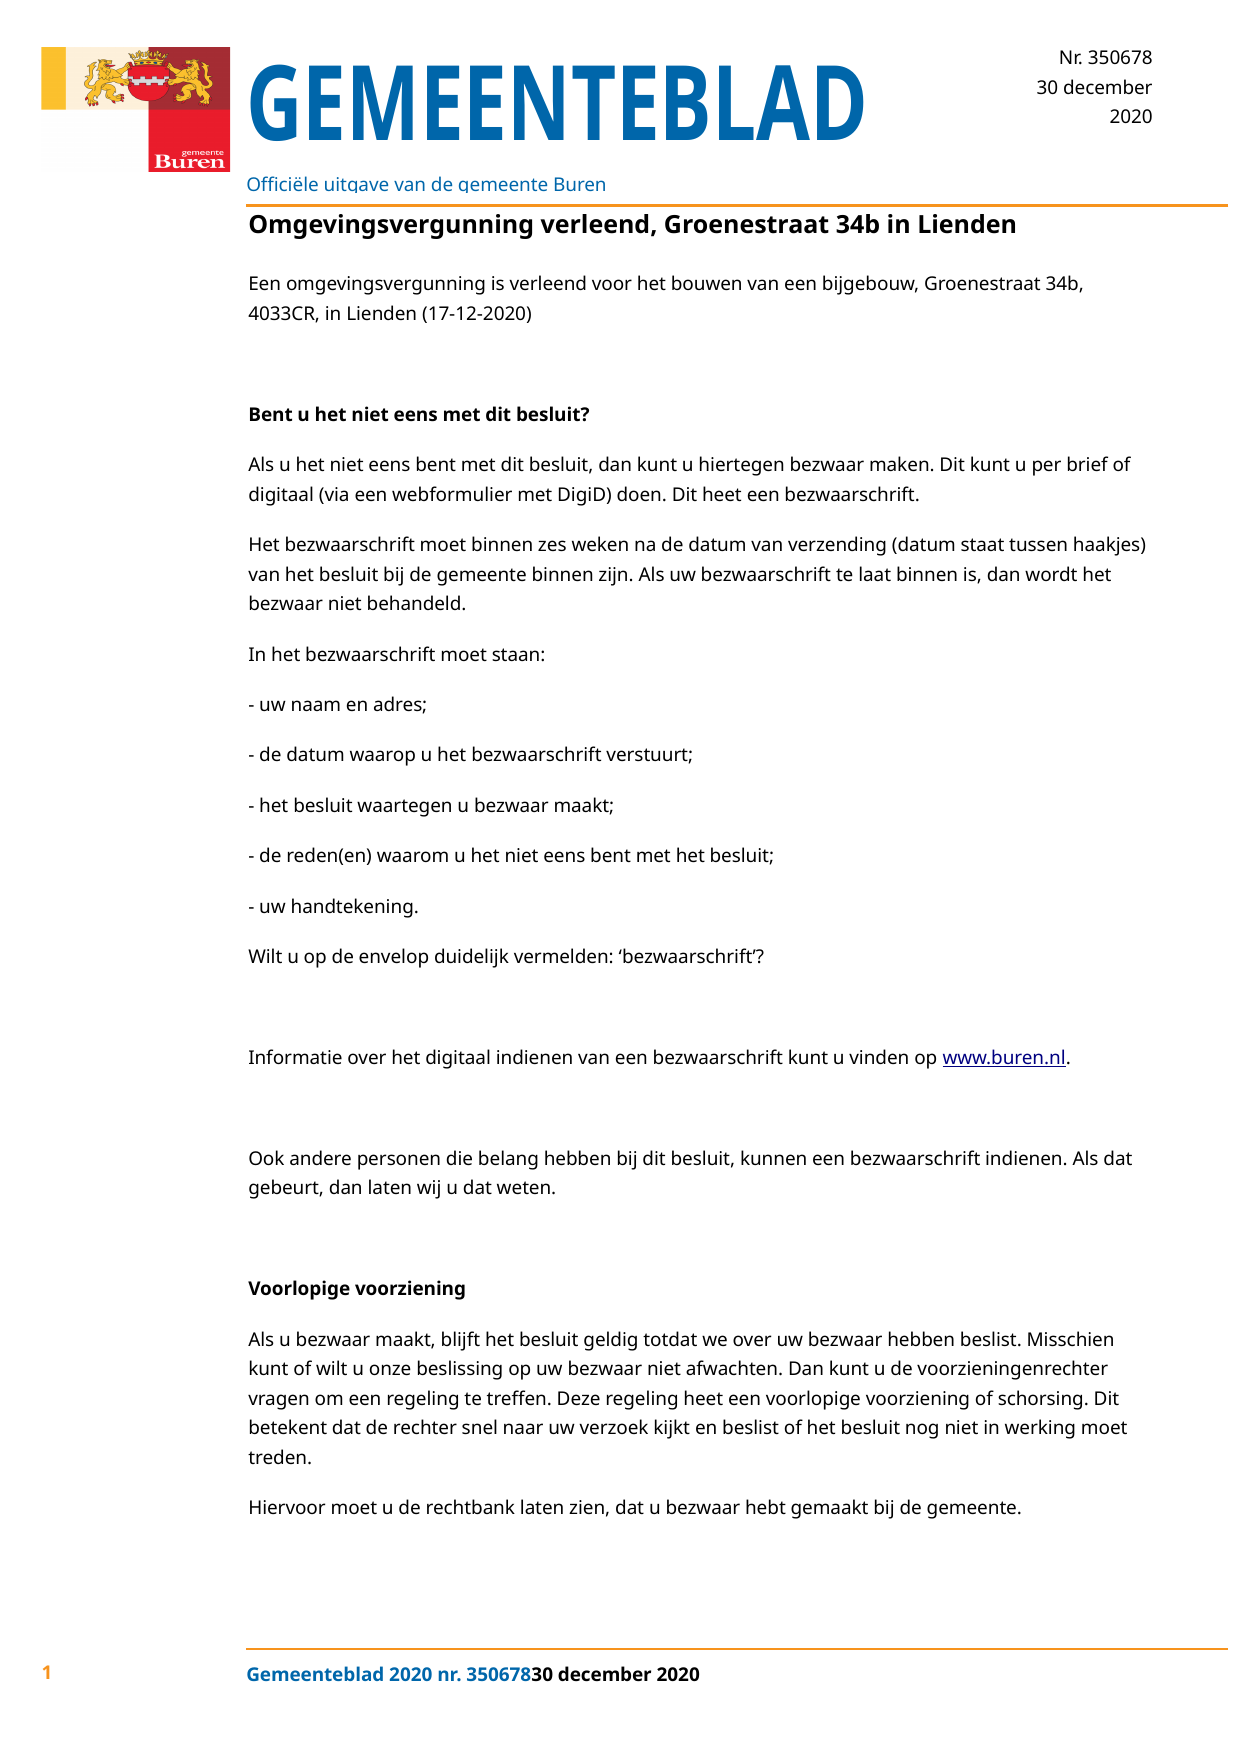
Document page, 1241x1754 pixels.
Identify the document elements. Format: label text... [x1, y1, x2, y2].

text Ook andere personen die belang hebben bij dit besluit, kunnen een bezwaarschrift indienen. Als dat gebeurt, dan laten wij u dat weten. [248, 1145, 1152, 1200]
text Omgevingsvergunning verleend, Groenestraat 34b in Lienden [248, 207, 1152, 241]
text - de datum waarop u het bezwaarschrift verstuurt; [248, 742, 1152, 767]
text Voorlopige voorziening [248, 1275, 1152, 1301]
text - de reden(en) waarom u het niet eens bent met het besluit; [248, 842, 1152, 868]
text - uw naam en adres; [248, 691, 1152, 717]
text In het bezwaarschrift moet staan: [248, 641, 1152, 666]
text Hiervoor moet u de rechtbank laten zien, dat u bezwaar hebt gemaakt bij de gemeente. [248, 1494, 1152, 1520]
text Wilt u op de envelop duidelijk vermelden: ‘bezwaarschrift’? [248, 943, 1152, 969]
text - het besluit waartegen u bezwaar maakt; [248, 792, 1152, 818]
text - uw handtekening. [248, 893, 1152, 918]
text Een omgevingsvergunning is verleend voor het bouwen van een bijgebouw, Groenestraat 34b, 4033CR, in Lienden (17-12-2020) [248, 270, 1152, 326]
text Informatie over het digitaal indienen van een bezwaarschrift kunt u vinden op www.buren.nl. [248, 1044, 1152, 1070]
text Bent u het niet eens met dit besluit? [248, 401, 1152, 426]
text Het bezwaarschrift moet binnen zes weken na de datum van verzending (datum staat tussen haakjes) van het besluit bij de gemeente binnen zijn. Als uw bezwaarschrift te laat binnen is, dan wordt het bezwaar niet behandeld. [248, 531, 1152, 616]
text Als u bezwaar maakt, blijft het besluit geldig totdat we over uw bezwaar hebben beslist. Misschien kunt of wilt u onze beslissing op uw bezwaar niet afwachten. Dan kunt u de voorzieningenrechter vragen om een regeling te treffen. Deze regeling heet een voorlopige voorziening of schorsing. Dit betekent dat de rechter snel naar uw verzoek kijkt en beslist of het besluit nog niet in werking moet treden. [248, 1326, 1152, 1470]
text Als u het niet eens bent met dit besluit, dan kunt u hiertegen bezwaar maken. Dit kunt u per brief of digitaal (via een webformulier met DigiD) doen. Dit heet een bezwaarschrift. [248, 451, 1152, 506]
picture [41, 47, 231, 172]
